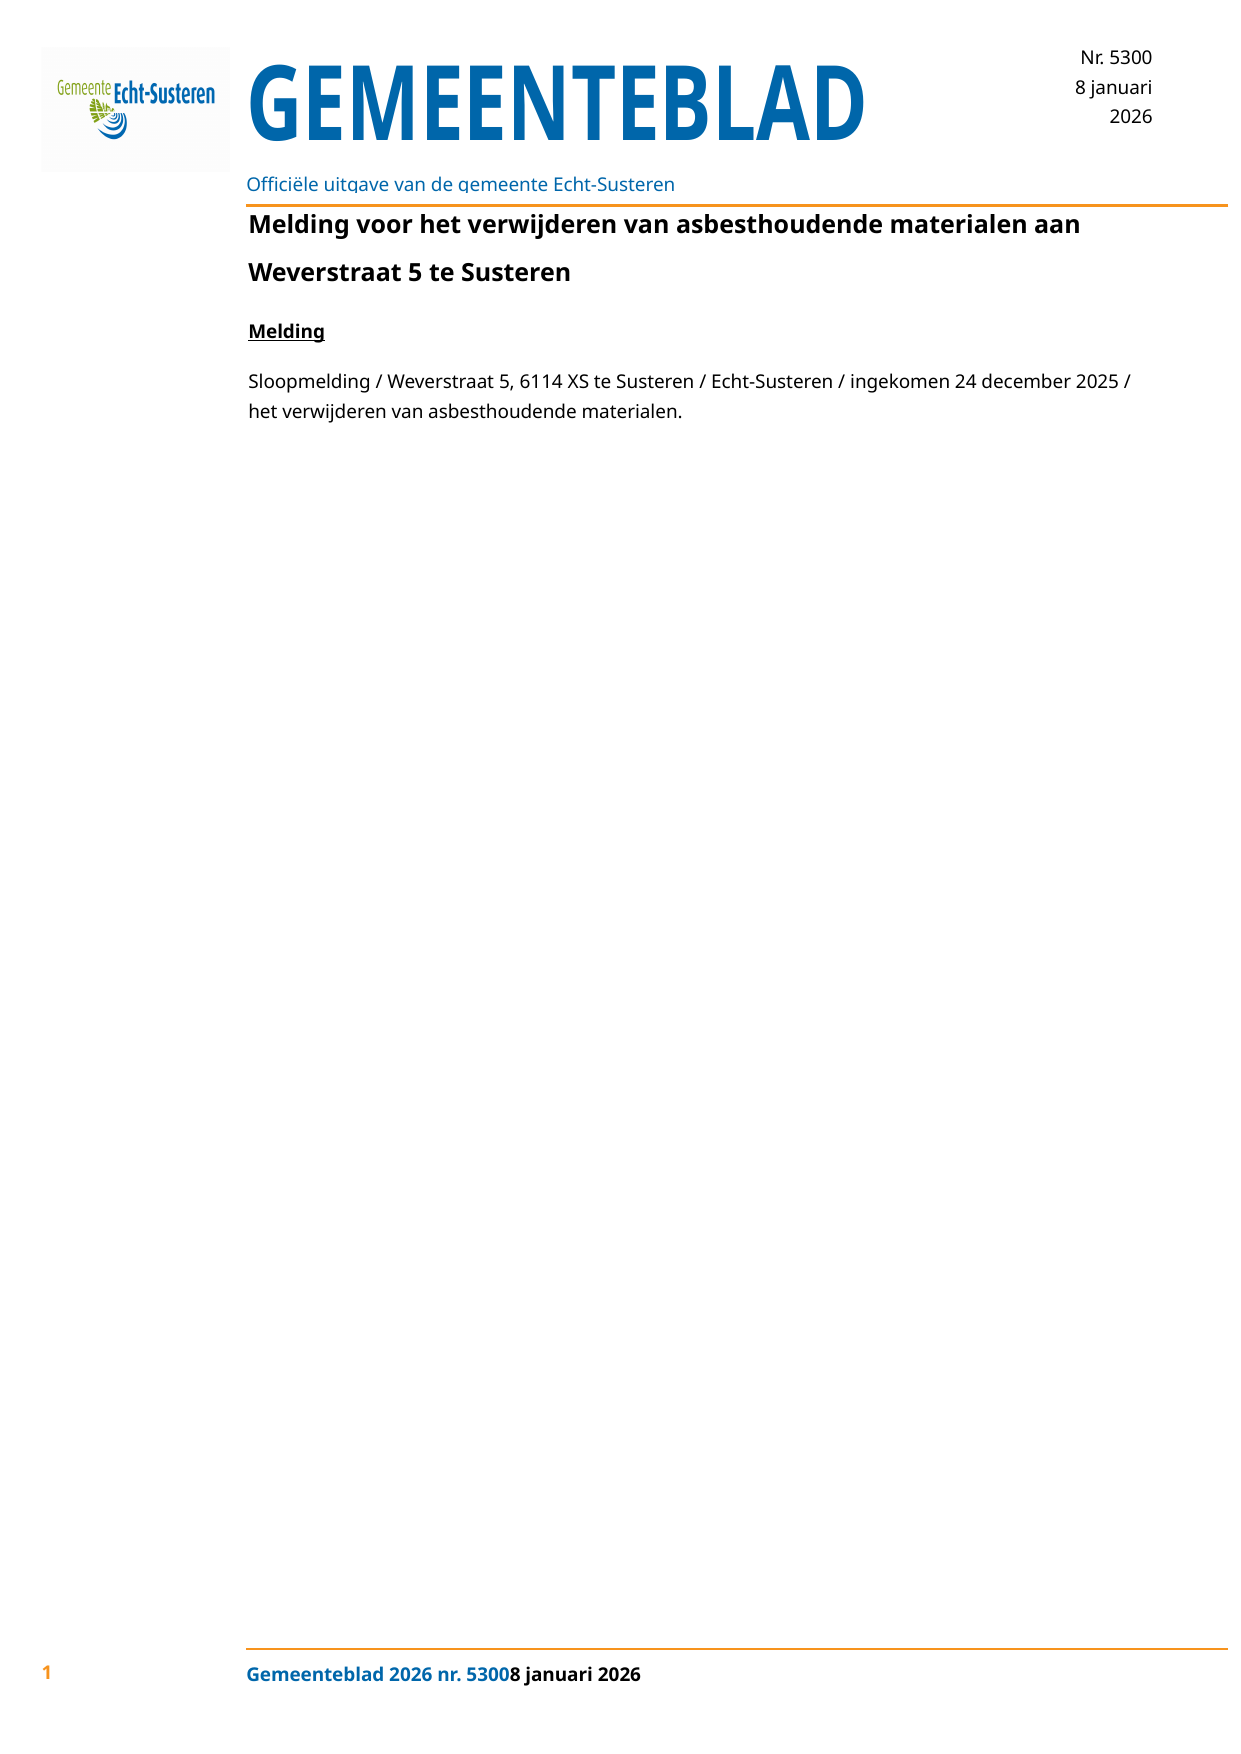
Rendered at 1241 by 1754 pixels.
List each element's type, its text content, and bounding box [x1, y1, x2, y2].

text Melding voor het verwijderen van asbesthoudende materialen aan Weverstraat 5 te Susteren [248, 207, 1152, 288]
text Melding [248, 318, 1152, 344]
text Sloopmelding / Weverstraat 5, 6114 XS te Susteren / Echt-Susteren / ingekomen 24 december 2025 / het verwijderen van asbesthoudende materialen. [248, 368, 1152, 424]
picture [41, 47, 231, 172]
